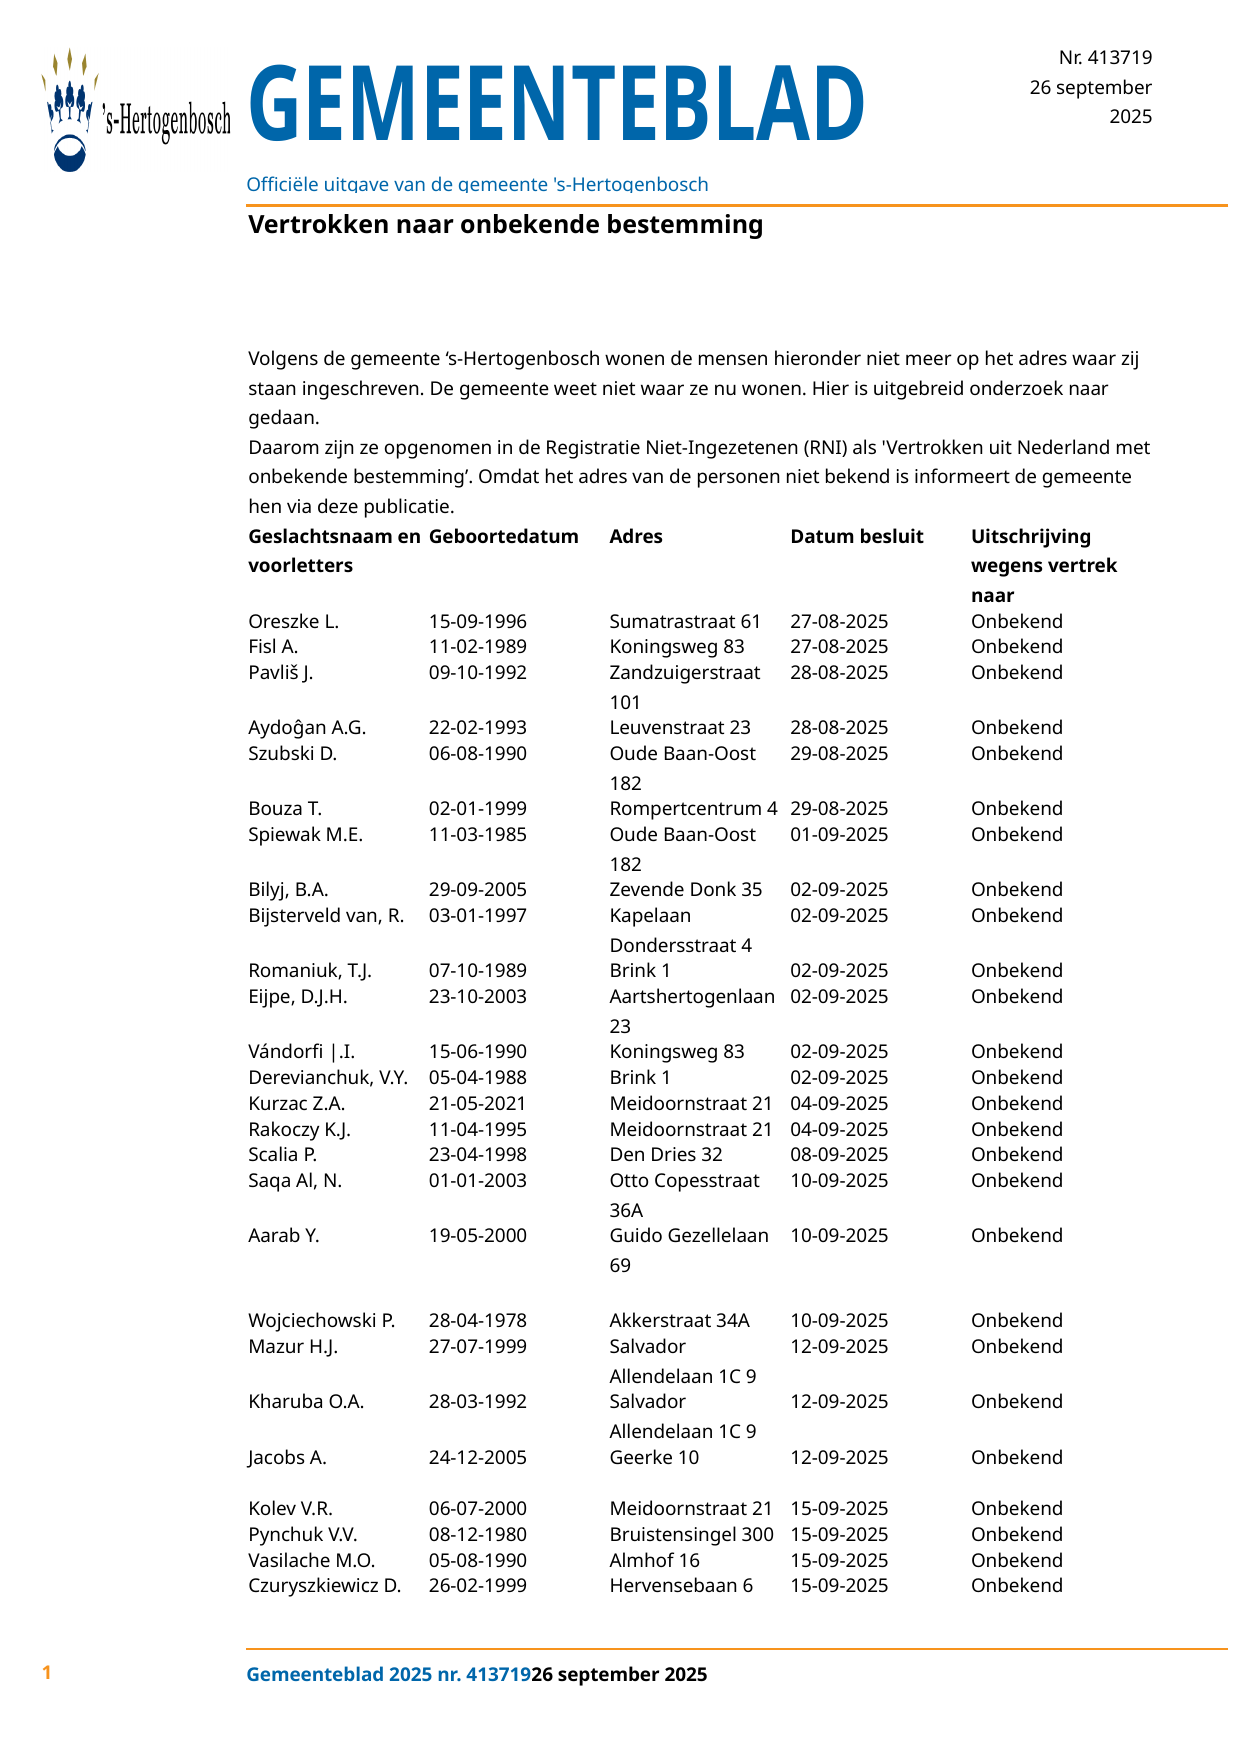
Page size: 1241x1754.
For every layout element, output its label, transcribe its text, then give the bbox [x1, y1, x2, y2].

table_cell Onbekend [971, 1547, 1152, 1573]
table_cell Rompertcentrum 4 [609, 796, 790, 821]
table_cell Onbekend [971, 984, 1152, 1039]
table_cell Onbekend [971, 1573, 1152, 1598]
table_cell Onbekend [971, 1308, 1152, 1333]
table_cell Onbekend [971, 958, 1152, 983]
table_cell Bilyj, B.A. [248, 877, 429, 902]
text Vertrokken naar onbekende bestemming [248, 207, 1152, 241]
table_cell 28-08-2025 [790, 659, 971, 714]
table_cell 11-02-1989 [429, 634, 609, 659]
table_cell Kapelaan Dondersstraat 4 [609, 903, 790, 958]
table_cell Kolev V.R. [248, 1495, 429, 1521]
table_cell 02-01-1999 [429, 796, 609, 821]
table_cell Meidoornstraat 21 [609, 1116, 790, 1142]
table_cell [790, 1470, 971, 1495]
table_cell Brink 1 [609, 958, 790, 983]
table_cell Oude Baan-Oost 182 [609, 821, 790, 877]
table_cell 12-09-2025 [790, 1333, 971, 1389]
table_cell Eijpe, D.J.H. [248, 984, 429, 1039]
table_cell Aartshertogenlaan 23 [609, 984, 790, 1039]
table_cell Sumatrastraat 61 [609, 608, 790, 633]
table_cell 10-09-2025 [790, 1168, 971, 1223]
table_cell Onbekend [971, 821, 1152, 877]
table_cell Onbekend [971, 715, 1152, 740]
text Daarom zijn ze opgenomen in de Registratie Niet-Ingezetenen (RNI) als 'Vertrokken uit Nederland met onbekende bestemming’. Omdat het adres van de personen niet bekend is informeert de gemeente hen via deze publicatie. [248, 434, 1152, 519]
table_cell Wojciechowski P. [248, 1308, 429, 1333]
table_cell 10-09-2025 [790, 1308, 971, 1333]
table_cell 02-09-2025 [790, 1065, 971, 1090]
table_cell Fisl A. [248, 634, 429, 659]
table_cell 05-04-1988 [429, 1065, 609, 1090]
table_cell [429, 1470, 609, 1495]
table_header Geslachtsnaam en voorletters [248, 523, 429, 608]
table_cell Bruistensingel 300 [609, 1521, 790, 1547]
table_cell 27-08-2025 [790, 608, 971, 633]
table_cell Onbekend [971, 608, 1152, 633]
table_cell 02-09-2025 [790, 1039, 971, 1064]
table_cell 04-09-2025 [790, 1090, 971, 1116]
table_cell Meidoornstraat 21 [609, 1495, 790, 1521]
table_cell Czuryszkiewicz D. [248, 1573, 429, 1598]
table_cell Salvador Allendelaan 1C 9 [609, 1333, 790, 1389]
table_cell Kurzac Z.A. [248, 1090, 429, 1116]
table_cell Pynchuk V.V. [248, 1521, 429, 1547]
table_cell Onbekend [971, 1142, 1152, 1167]
table_cell Vándorfi |.I. [248, 1039, 429, 1064]
table_cell 03-01-1997 [429, 903, 609, 958]
text Volgens de gemeente ‘s-Hertogenbosch wonen de mensen hieronder niet meer op het adres waar zij staan ingeschreven. De gemeente weet niet waar ze nu wonen. Hier is uitgebreid onderzoek naar gedaan. [248, 345, 1152, 430]
table_cell Onbekend [971, 903, 1152, 958]
table_cell Szubski D. [248, 740, 429, 796]
table_cell [248, 1470, 429, 1495]
table_cell 12-09-2025 [790, 1389, 971, 1444]
table_cell Leuvenstraat 23 [609, 715, 790, 740]
table_cell Oreszke L. [248, 608, 429, 633]
table_cell 02-09-2025 [790, 877, 971, 902]
table_cell Onbekend [971, 1116, 1152, 1142]
table_cell 11-03-1985 [429, 821, 609, 877]
table_header Geboortedatum [429, 523, 609, 608]
table_cell Salvador Allendelaan 1C 9 [609, 1389, 790, 1444]
table_cell 09-10-1992 [429, 659, 609, 714]
table_cell Almhof 16 [609, 1547, 790, 1573]
table_cell Saqa Al, N. [248, 1168, 429, 1223]
table_cell 26-02-1999 [429, 1573, 609, 1598]
table_cell 06-07-2000 [429, 1495, 609, 1521]
table_cell 04-09-2025 [790, 1116, 971, 1142]
table_cell Onbekend [971, 796, 1152, 821]
table_cell 15-06-1990 [429, 1039, 609, 1064]
table_cell Koningsweg 83 [609, 1039, 790, 1064]
table_cell 23-04-1998 [429, 1142, 609, 1167]
table_cell Onbekend [971, 877, 1152, 902]
table_cell 19-05-2000 [429, 1223, 609, 1308]
table_cell 07-10-1989 [429, 958, 609, 983]
table_cell Geerke 10 [609, 1444, 790, 1470]
table_cell Zandzuigerstraat 101 [609, 659, 790, 714]
table_cell 29-09-2005 [429, 877, 609, 902]
table_cell 01-09-2025 [790, 821, 971, 877]
table_cell 15-09-2025 [790, 1547, 971, 1573]
table_cell Bijsterveld van, R. [248, 903, 429, 958]
table_cell 11-04-1995 [429, 1116, 609, 1142]
table_cell 12-09-2025 [790, 1444, 971, 1470]
table_cell 27-07-1999 [429, 1333, 609, 1389]
table_cell Onbekend [971, 1039, 1152, 1064]
table_cell Hervensebaan 6 [609, 1573, 790, 1598]
table_cell 06-08-1990 [429, 740, 609, 796]
table_cell 28-08-2025 [790, 715, 971, 740]
table_header Adres [609, 523, 790, 608]
table_cell Romaniuk, T.J. [248, 958, 429, 983]
table_cell 02-09-2025 [790, 958, 971, 983]
table_cell 15-09-2025 [790, 1521, 971, 1547]
table_cell Otto Copesstraat 36A [609, 1168, 790, 1223]
picture [41, 47, 231, 172]
table_cell 24-12-2005 [429, 1444, 609, 1470]
table_cell 15-09-2025 [790, 1495, 971, 1521]
table_header Uitschrijving wegens vertrek naar [971, 523, 1152, 608]
table_cell Jacobs A. [248, 1444, 429, 1470]
table_cell Oude Baan-Oost 182 [609, 740, 790, 796]
table_cell Mazur H.J. [248, 1333, 429, 1389]
table_cell Bouza T. [248, 796, 429, 821]
table_cell Onbekend [971, 1090, 1152, 1116]
table_cell Zevende Donk 35 [609, 877, 790, 902]
table_cell 28-03-1992 [429, 1389, 609, 1444]
table_cell Onbekend [971, 1168, 1152, 1223]
table_cell Guido Gezellelaan 69 [609, 1223, 790, 1308]
table_cell 27-08-2025 [790, 634, 971, 659]
table_cell Scalia P. [248, 1142, 429, 1167]
table_cell [971, 1470, 1152, 1495]
table_cell Meidoornstraat 21 [609, 1090, 790, 1116]
table_cell 29-08-2025 [790, 796, 971, 821]
table_cell 01-01-2003 [429, 1168, 609, 1223]
table_cell 23-10-2003 [429, 984, 609, 1039]
table_cell Onbekend [971, 1223, 1152, 1308]
table_cell 02-09-2025 [790, 984, 971, 1039]
table_cell Derevianchuk, V.Y. [248, 1065, 429, 1090]
table_cell Onbekend [971, 659, 1152, 714]
table_cell Onbekend [971, 740, 1152, 796]
table_cell Den Dries 32 [609, 1142, 790, 1167]
table_cell Onbekend [971, 1333, 1152, 1389]
table_cell Onbekend [971, 1521, 1152, 1547]
table_cell Onbekend [971, 1444, 1152, 1470]
table_cell 22-02-1993 [429, 715, 609, 740]
table_cell Onbekend [971, 1389, 1152, 1444]
table_cell Aydoĝan A.G. [248, 715, 429, 740]
table_cell Onbekend [971, 634, 1152, 659]
table_cell Onbekend [971, 1065, 1152, 1090]
table_cell 15-09-1996 [429, 608, 609, 633]
table_cell Kharuba O.A. [248, 1389, 429, 1444]
table_cell 21-05-2021 [429, 1090, 609, 1116]
table_cell 05-08-1990 [429, 1547, 609, 1573]
table_cell Pavliš J. [248, 659, 429, 714]
table_cell 15-09-2025 [790, 1573, 971, 1598]
table_cell Onbekend [971, 1495, 1152, 1521]
table_cell 29-08-2025 [790, 740, 971, 796]
table_cell Brink 1 [609, 1065, 790, 1090]
table_cell Rakoczy K.J. [248, 1116, 429, 1142]
table_cell Akkerstraat 34A [609, 1308, 790, 1333]
table_cell 28-04-1978 [429, 1308, 609, 1333]
table_cell 10-09-2025 [790, 1223, 971, 1308]
table_cell Vasilache M.O. [248, 1547, 429, 1573]
table_cell [609, 1470, 790, 1495]
table_cell Spiewak M.E. [248, 821, 429, 877]
table_cell Aarab Y. [248, 1223, 429, 1308]
table_cell 08-12-1980 [429, 1521, 609, 1547]
table_cell 08-09-2025 [790, 1142, 971, 1167]
table_cell 02-09-2025 [790, 903, 971, 958]
table_cell Koningsweg 83 [609, 634, 790, 659]
table_header Datum besluit [790, 523, 971, 608]
